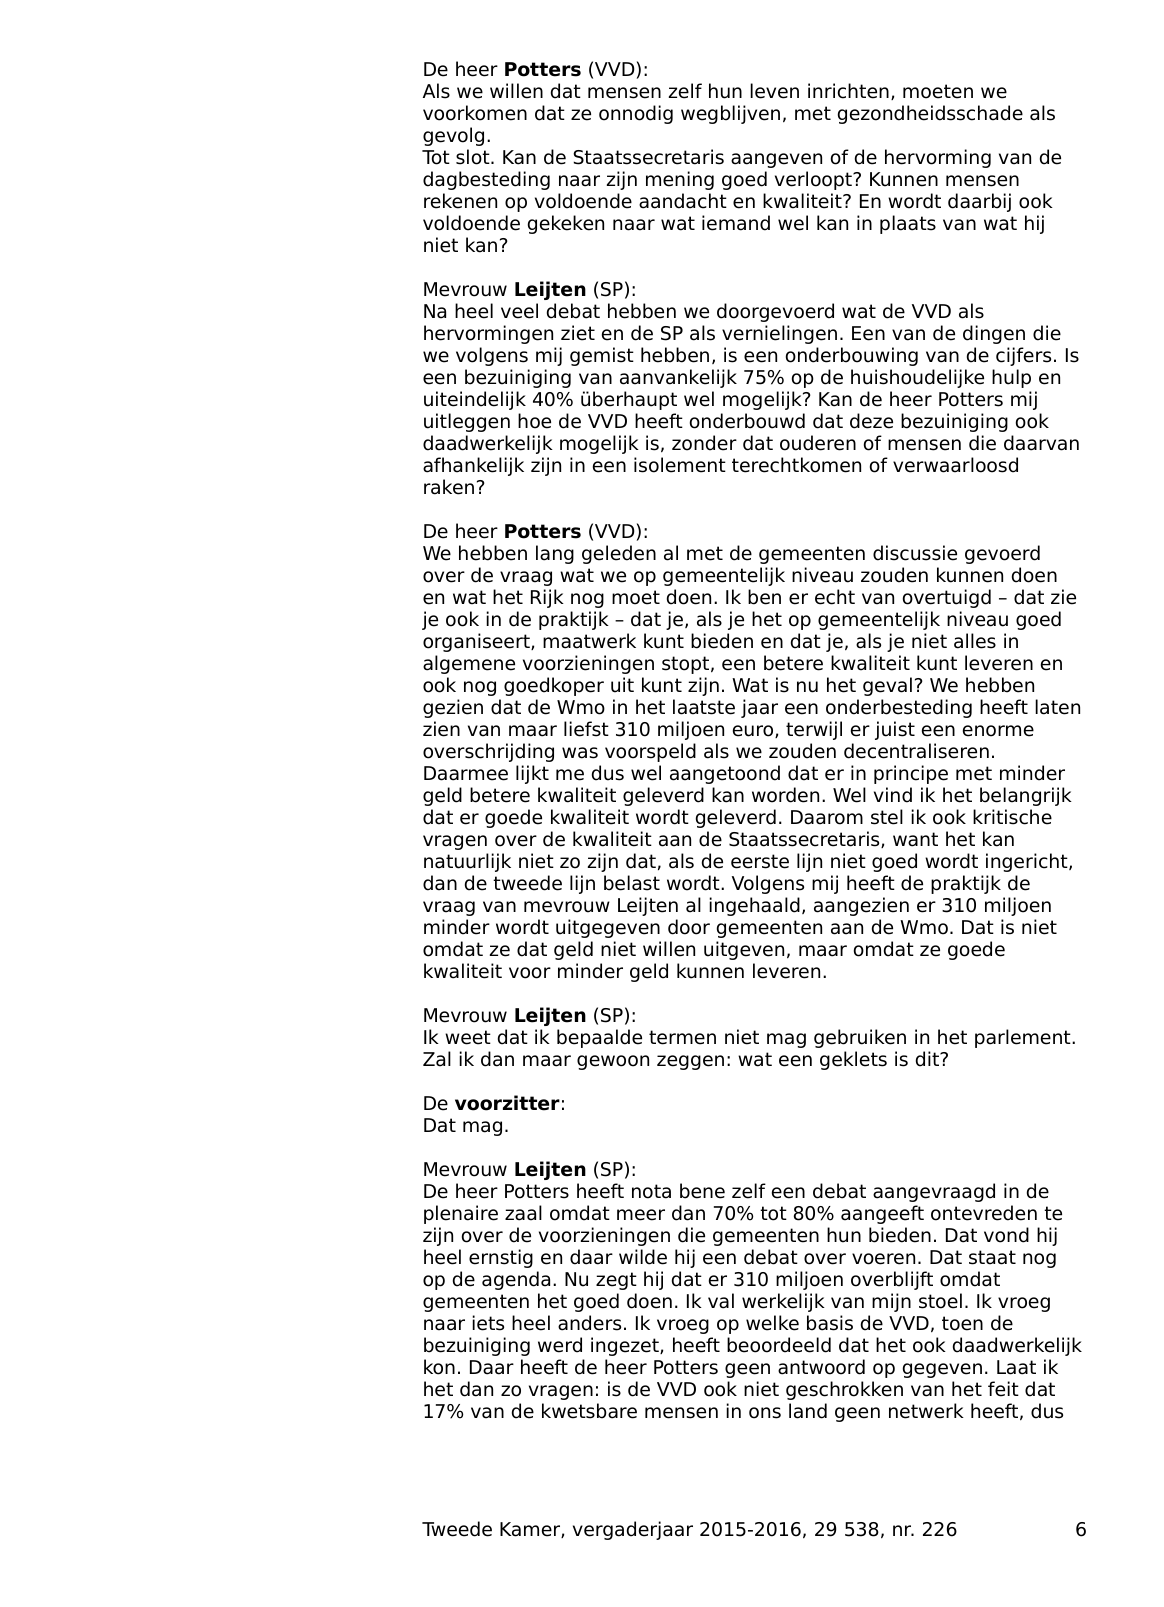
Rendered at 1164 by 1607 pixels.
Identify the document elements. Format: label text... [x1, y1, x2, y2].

text De heer Potters (VVD): [422, 521, 1087, 543]
text We hebben lang geleden al met de gemeenten discussie gevoerd over de vraag wat we op gemeentelijk niveau zouden kunnen doen en wat het Rijk nog moet doen. Ik ben er echt van overtuigd – dat zie je ook in de praktijk – dat je, als je het op gemeentelijk niveau goed organiseert, maatwerk kunt bieden en dat je, als je niet alles in algemene voorzieningen stopt, een betere kwaliteit kunt leveren en ook nog goedkoper uit kunt zijn. Wat is nu het geval? We hebben gezien dat de Wmo in het laatste jaar een onderbesteding heeft laten zien van maar liefst 310 miljoen euro, terwijl er juist een enorme overschrijding was voorspeld als we zouden decentraliseren. Daarmee lijkt me dus wel aangetoond dat er in principe met minder geld betere kwaliteit geleverd kan worden. Wel vind ik het belangrijk dat er goede kwaliteit wordt geleverd. Daarom stel ik ook kritische vragen over de kwaliteit aan de Staatssecretaris, want het kan natuurlijk niet zo zijn dat, als de eerste lijn niet goed wordt ingericht, dan de tweede lijn belast wordt. Volgens mij heeft de praktijk de vraag van mevrouw Leijten al ingehaald, aangezien er 310 miljoen minder wordt uitgegeven door gemeenten aan de Wmo. Dat is niet omdat ze dat geld niet willen uitgeven, maar omdat ze goede kwaliteit voor minder geld kunnen leveren. [422, 543, 1087, 983]
text Mevrouw Leijten (SP): [422, 279, 1087, 301]
text Mevrouw Leijten (SP): [422, 1159, 1087, 1181]
text De heer Potters (VVD): [422, 59, 1087, 81]
text De heer Potters heeft nota bene zelf een debat aangevraagd in de plenaire zaal omdat meer dan 70% tot 80% aangeeft ontevreden te zijn over de voorzieningen die gemeenten hun bieden. Dat vond hij heel ernstig en daar wilde hij een debat over voeren. Dat staat nog op de agenda. Nu zegt hij dat er 310 miljoen overblijft omdat gemeenten het goed doen. Ik val werkelijk van mijn stoel. Ik vroeg naar iets heel anders. Ik vroeg op welke basis de VVD, toen de bezuiniging werd ingezet, heeft beoordeeld dat het ook daadwerkelijk kon. Daar heeft de heer Potters geen antwoord op gegeven. Laat ik het dan zo vragen: is de VVD ook niet geschrokken van het feit dat 17% van de kwetsbare mensen in ons land geen netwerk heeft, dus [422, 1181, 1087, 1423]
text Ik weet dat ik bepaalde termen niet mag gebruiken in het parlement. Zal ik dan maar gewoon zeggen: wat een geklets is dit? [422, 1027, 1087, 1071]
text Mevrouw Leijten (SP): [422, 1005, 1087, 1027]
text Dat mag. [422, 1115, 1087, 1137]
text Als we willen dat mensen zelf hun leven inrichten, moeten we voorkomen dat ze onnodig wegblijven, met gezondheidsschade als gevolg. [422, 81, 1087, 147]
text Tot slot. Kan de Staatssecretaris aangeven of de hervorming van de dagbesteding naar zijn mening goed verloopt? Kunnen mensen rekenen op voldoende aandacht en kwaliteit? En wordt daarbij ook voldoende gekeken naar wat iemand wel kan in plaats van wat hij niet kan? [422, 147, 1087, 257]
text Na heel veel debat hebben we doorgevoerd wat de VVD als hervormingen ziet en de SP als vernielingen. Een van de dingen die we volgens mij gemist hebben, is een onderbouwing van de cijfers. Is een bezuiniging van aanvankelijk 75% op de huishoudelijke hulp en uiteindelijk 40% überhaupt wel mogelijk? Kan de heer Potters mij uitleggen hoe de VVD heeft onderbouwd dat deze bezuiniging ook daadwerkelijk mogelijk is, zonder dat ouderen of mensen die daarvan afhankelijk zijn in een isolement terechtkomen of verwaarloosd raken? [422, 301, 1087, 499]
text De voorzitter: [422, 1093, 1087, 1115]
